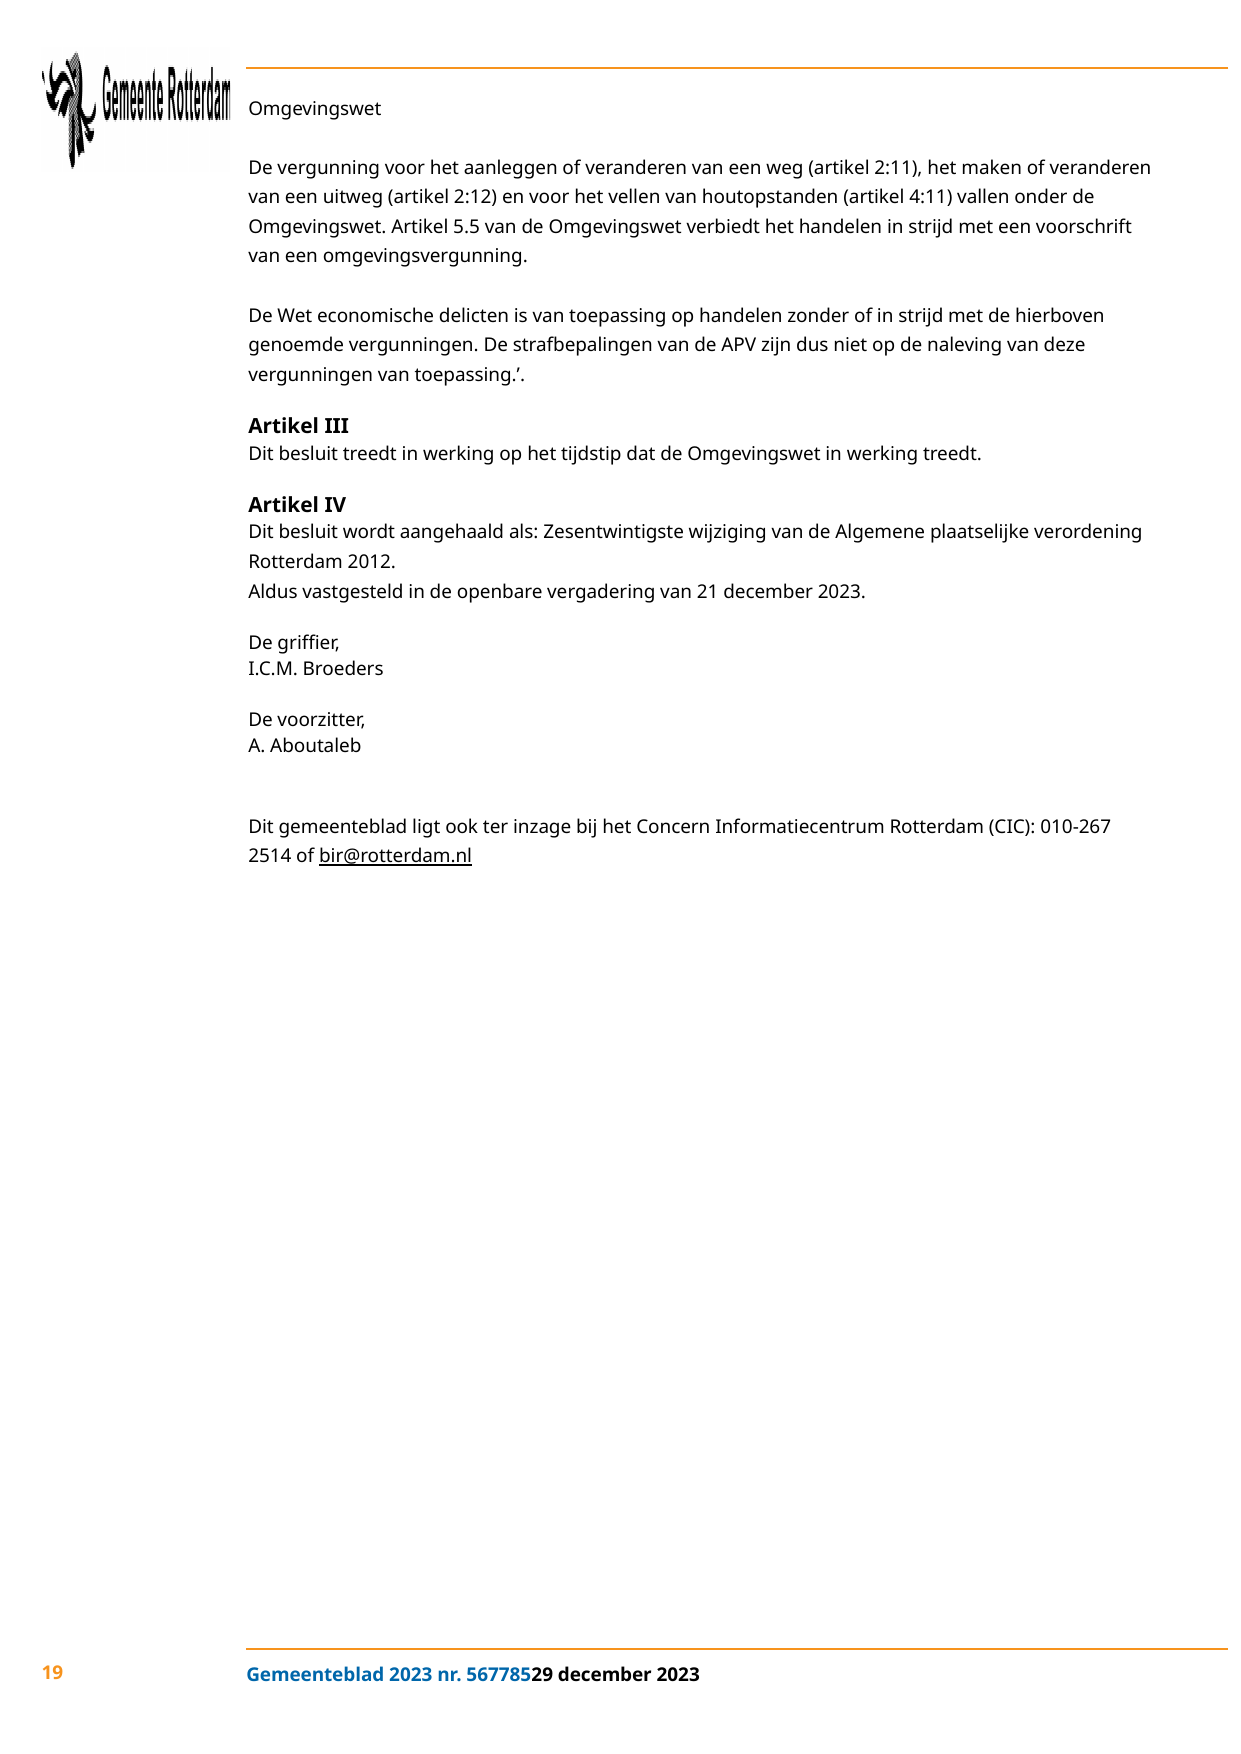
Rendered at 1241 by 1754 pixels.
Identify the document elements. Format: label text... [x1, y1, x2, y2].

text Dit besluit treedt in werking op het tijdstip dat de Omgevingswet in werking treedt. [248, 440, 1152, 466]
text Artikel III [248, 411, 1152, 440]
text Omgevingswet [248, 95, 1152, 121]
text Dit gemeenteblad ligt ook ter inzage bij het Concern Informatiecentrum Rotterdam (CIC): 010-267 2514 of bir@rotterdam.nl [248, 813, 1152, 868]
text A. Aboutaleb [248, 732, 1152, 758]
text De vergunning voor het aanleggen of veranderen van een weg (artikel 2:11), het maken of veranderen van een uitweg (artikel 2:12) en voor het vellen van houtopstanden (artikel 4:11) vallen onder de Omgevingswet. Artikel 5.5 van de Omgevingswet verbiedt het handelen in strijd met een voorschrift van een omgevingsvergunning. [248, 154, 1152, 268]
text De Wet economische delicten is van toepassing op handelen zonder of in strijd met de hierboven genoemde vergunningen. De strafbepalingen van de APV zijn dus niet op de naleving van deze vergunningen van toepassing.’. [248, 302, 1152, 387]
text Dit besluit wordt aangehaald als: Zesentwintigste wijziging van de Algemene plaatselijke verordening Rotterdam 2012. [248, 519, 1152, 574]
text Artikel IV [248, 490, 1152, 519]
text De voorzitter, [248, 707, 1152, 732]
picture [41, 47, 231, 172]
text Aldus vastgesteld in de openbare vergadering van 21 december 2023. [248, 578, 1152, 604]
text De griffier, [248, 629, 1152, 655]
text I.C.M. Broeders [248, 655, 1152, 681]
